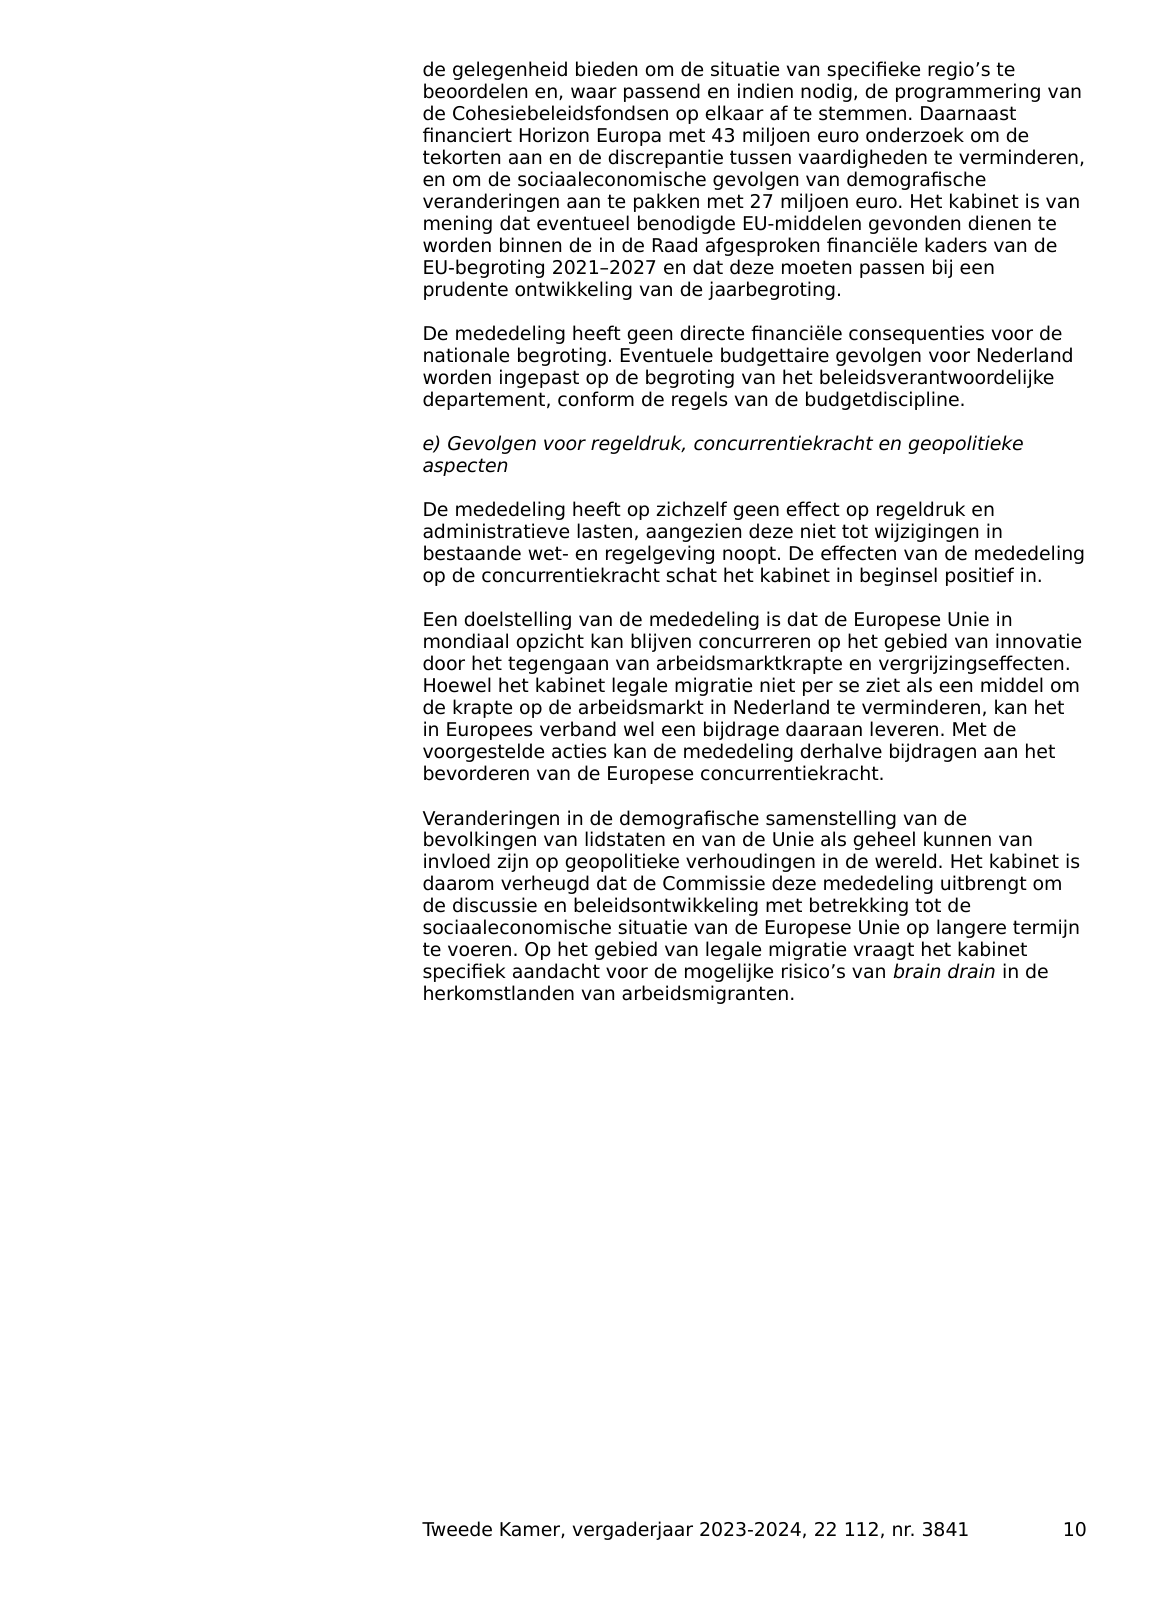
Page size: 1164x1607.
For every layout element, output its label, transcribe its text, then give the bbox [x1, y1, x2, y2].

text De mededeling heeft geen directe financiële consequenties voor de nationale begroting. Eventuele budgettaire gevolgen voor Nederland worden ingepast op de begroting van het beleidsverantwoordelijke departement, conform de regels van de budgetdiscipline. [422, 323, 1087, 411]
subtitle e) Gevolgen voor regeldruk, concurrentiekracht en geopolitieke aspecten [422, 433, 1087, 477]
text de gelegenheid bieden om de situatie van specifieke regio’s te beoordelen en, waar passend en indien nodig, de programmering van de Cohesiebeleidsfondsen op elkaar af te stemmen. Daarnaast financiert Horizon Europa met 43 miljoen euro onderzoek om de tekorten aan en de discrepantie tussen vaardigheden te verminderen, en om de sociaaleconomische gevolgen van demografische veranderingen aan te pakken met 27 miljoen euro. Het kabinet is van mening dat eventueel benodigde EU-middelen gevonden dienen te worden binnen de in de Raad afgesproken financiële kaders van de EU-begroting 2021–2027 en dat deze moeten passen bij een prudente ontwikkeling van de jaarbegroting. [422, 59, 1087, 301]
text Een doelstelling van de mededeling is dat de Europese Unie in mondiaal opzicht kan blijven concurreren op het gebied van innovatie door het tegengaan van arbeidsmarktkrapte en vergrijzingseffecten. Hoewel het kabinet legale migratie niet per se ziet als een middel om de krapte op de arbeidsmarkt in Nederland te verminderen, kan het in Europees verband wel een bijdrage daaraan leveren. Met de voorgestelde acties kan de mededeling derhalve bijdragen aan het bevorderen van de Europese concurrentiekracht. [422, 609, 1087, 785]
text Veranderingen in de demografische samenstelling van de bevolkingen van lidstaten en van de Unie als geheel kunnen van invloed zijn op geopolitieke verhoudingen in de wereld. Het kabinet is daarom verheugd dat de Commissie deze mededeling uitbrengt om de discussie en beleidsontwikkeling met betrekking tot de sociaaleconomische situatie van de Europese Unie op langere termijn te voeren. Op het gebied van legale migratie vraagt het kabinet specifiek aandacht voor de mogelijke risico’s van brain drain in de herkomstlanden van arbeidsmigranten. [422, 807, 1087, 1005]
text De mededeling heeft op zichzelf geen effect op regeldruk en administratieve lasten, aangezien deze niet tot wijzigingen in bestaande wet- en regelgeving noopt. De effecten van de mededeling op de concurrentiekracht schat het kabinet in beginsel positief in. [422, 499, 1087, 587]
